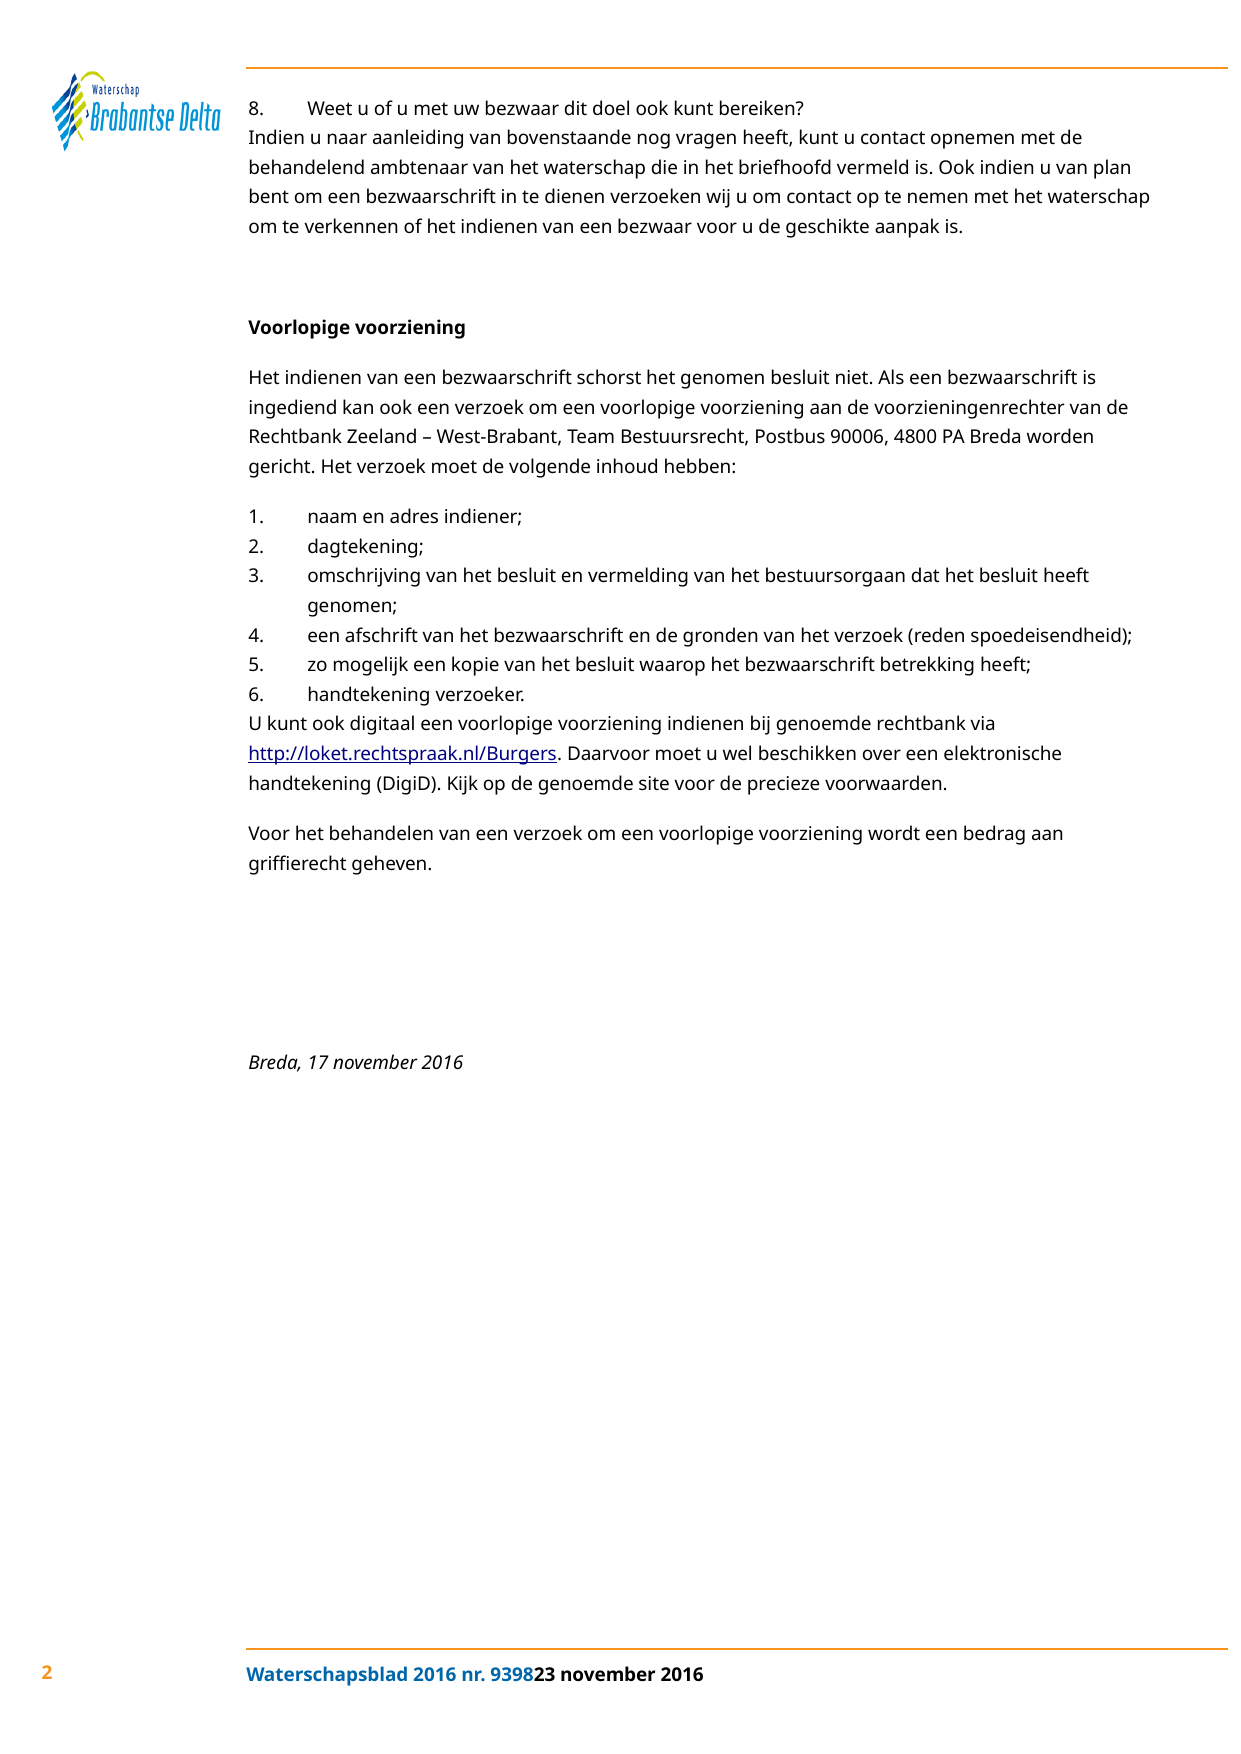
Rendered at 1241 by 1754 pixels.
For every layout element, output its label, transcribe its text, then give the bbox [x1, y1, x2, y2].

text U kunt ook digitaal een voorlopige voorziening indienen bij genoemde rechtbank via http://loket.rechtspraak.nl/Burgers. Daarvoor moet u wel beschikken over een elektronische handtekening (DigiD). Kijk op de genoemde site voor de precieze voorwaarden. [248, 711, 1152, 796]
text Breda, 17 november 2016 [248, 1049, 1152, 1074]
list dagtekening; [248, 533, 1152, 559]
list zo mogelijk een kopie van het besluit waarop het bezwaarschrift betrekking heeft; [248, 651, 1152, 677]
list een afschrift van het bezwaarschrift en de gronden van het verzoek (reden spoedeisendheid); [248, 622, 1152, 648]
list handtekening verzoeker. [248, 681, 1152, 707]
list Weet u of u met uw bezwaar dit doel ook kunt bereiken? [248, 95, 1152, 121]
text Voorlopige voorziening [248, 314, 1152, 340]
list naam en adres indiener; [248, 503, 1152, 529]
text Indien u naar aanleiding van bovenstaande nog vragen heeft, kunt u contact opnemen met de behandelend ambtenaar van het waterschap die in het briefhoofd vermeld is. Ook indien u van plan bent om een bezwaarschrift in te dienen verzoeken wij u om contact op te nemen met het waterschap om te verkennen of het indienen van een bezwaar voor u de geschikte aanpak is. [248, 124, 1152, 239]
list omschrijving van het besluit en vermelding van het bestuursorgaan dat het besluit heeft genomen; [248, 563, 1152, 618]
picture [41, 47, 231, 172]
text Het indienen van een bezwaarschrift schorst het genomen besluit niet. Als een bezwaarschrift is ingediend kan ook een verzoek om een voorlopige voorziening aan de voorzieningenrechter van de Rechtbank Zeeland – West-Brabant, Team Bestuursrecht, Postbus 90006, 4800 PA Breda worden gericht. Het verzoek moet de volgende inhoud hebben: [248, 364, 1152, 479]
text Voor het behandelen van een verzoek om een voorlopige voorziening wordt een bedrag aan griffierecht geheven. [248, 820, 1152, 876]
